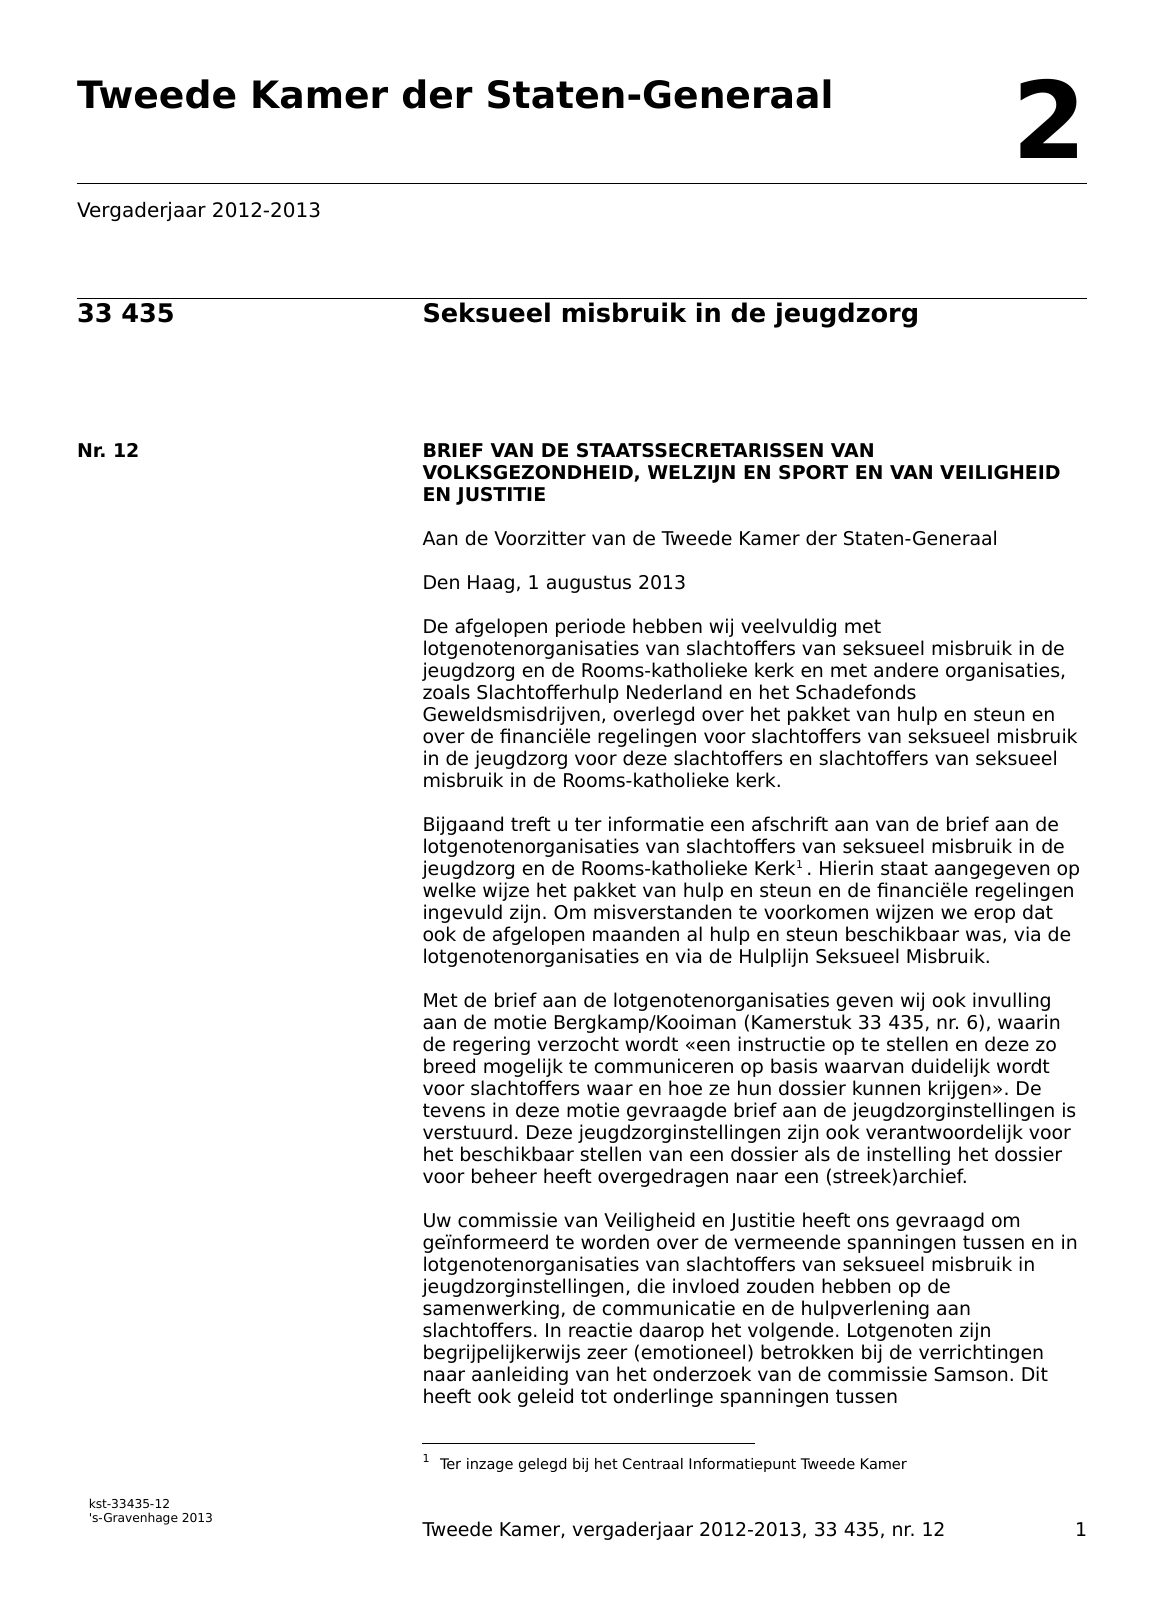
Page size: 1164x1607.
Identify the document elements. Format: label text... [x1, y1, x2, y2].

text De afgelopen periode hebben wij veelvuldig met lotgenotenorganisaties van slachtoffers van seksueel misbruik in de jeugdzorg en de Rooms-katholieke kerk en met andere organisaties, zoals Slachtofferhulp Nederland en het Schadefonds Geweldsmisdrijven, overlegd over het pakket van hulp en steun en over de financiële regelingen voor slachtoffers van seksueel misbruik in de jeugdzorg voor deze slachtoffers en slachtoffers van seksueel misbruik in de Rooms-katholieke kerk. [422, 616, 1087, 792]
text Met de brief aan de lotgenotenorganisaties geven wij ook invulling aan de motie Bergkamp/Kooiman (Kamerstuk 33 435, nr. 6), waarin de regering verzocht wordt «een instructie op te stellen en deze zo breed mogelijk te communiceren op basis waarvan duidelijk wordt voor slachtoffers waar en hoe ze hun dossier kunnen krijgen». De tevens in deze motie gevraagde brief aan de jeugdzorginstellingen is verstuurd. Deze jeugdzorginstellingen zijn ook verantwoordelijk voor het beschikbaar stellen van een dossier als de instelling het dossier voor beheer heeft overgedragen naar een (streek)archief. [422, 990, 1087, 1188]
text Uw commissie van Veiligheid en Justitie heeft ons gevraagd om geïnformeerd te worden over de vermeende spanningen tussen en in lotgenotenorganisaties van slachtoffers van seksueel misbruik in jeugdzorginstellingen, die invloed zouden hebben op de samenwerking, de communicatie en de hulpverlening aan slachtoffers. In reactie daarop het volgende. Lotgenoten zijn begrijpelijkerwijs zeer (emotioneel) betrokken bij de verrichtingen naar aanleiding van het onderzoek van de commissie Samson. Dit heeft ook geleid tot onderlinge spanningen tussen [422, 1210, 1087, 1408]
table_header 2 [886, 59, 1087, 183]
text 's-Gravenhage 2013 [88, 1511, 323, 1525]
text Den Haag, 1 augustus 2013 [422, 572, 1087, 594]
text Bijgaand treft u ter informatie een afschrift aan van de brief aan de lotgenotenorganisaties van slachtoffers van seksueel misbruik in de jeugdzorg en de Rooms-katholieke Kerk. Hierin staat aangegeven op welke wijze het pakket van hulp en steun en de financiële regelingen ingevuld zijn. Om misverstanden te voorkomen wijzen we erop dat ook de afgelopen maanden al hulp en steun beschikbaar was, via de lotgenotenorganisaties en via de Hulplijn Seksueel Misbruik. [422, 814, 1087, 968]
table_cell Vergaderjaar 2012-2013 [77, 184, 1087, 298]
subtitle 33 435 Seksueel misbruik in de jeugdzorg [77, 299, 1087, 329]
table_header Tweede Kamer der Staten-Generaal [77, 59, 886, 183]
text Aan de Voorzitter van de Tweede Kamer der Staten-Generaal [422, 528, 1087, 550]
text Ter inzage gelegd bij het Centraal Informatiepunt Tweede Kamer [422, 1452, 1087, 1474]
text kst-33435-12 [88, 1497, 323, 1511]
subtitle Nr. 12 BRIEF VAN DE STAATSSECRETARISSEN VAN VOLKSGEZONDHEID, WELZIJN EN SPORT EN VAN VEILIGHEID EN JUSTITIE [77, 440, 1087, 506]
